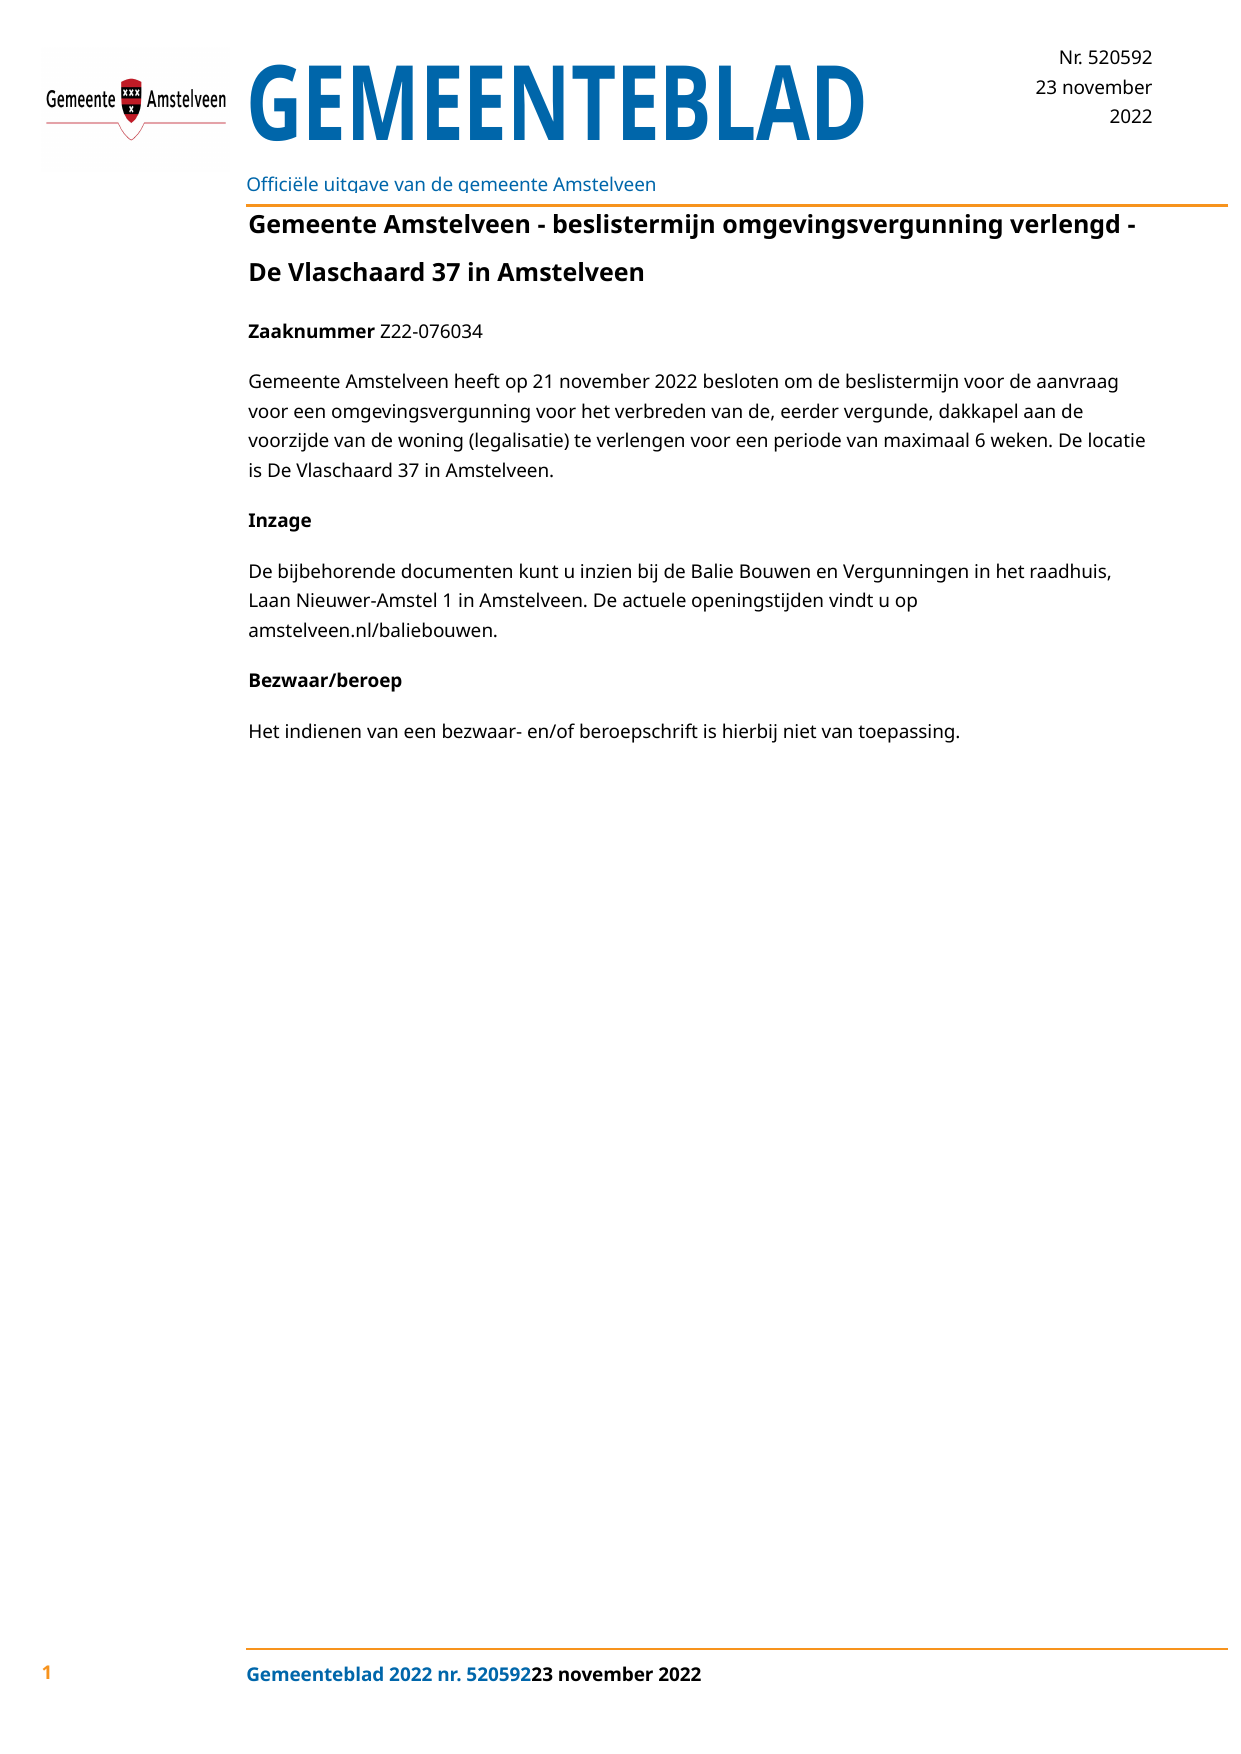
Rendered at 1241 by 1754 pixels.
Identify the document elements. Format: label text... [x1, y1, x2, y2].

text Gemeente Amstelveen heeft op 21 november 2022 besloten om de beslistermijn voor de aanvraag voor een omgevingsvergunning voor het verbreden van de, eerder vergunde, dakkapel aan de voorzijde van de woning (legalisatie) te verlengen voor een periode van maximaal 6 weken. De locatie is De Vlaschaard 37 in Amstelveen. [248, 368, 1152, 483]
text Bezwaar/beroep [248, 667, 1152, 693]
text Gemeente Amstelveen - beslistermijn omgevingsvergunning verlengd - De Vlaschaard 37 in Amstelveen [248, 207, 1152, 288]
text Zaaknummer Z22-076034 [248, 318, 1152, 344]
text Inzage [248, 507, 1152, 533]
picture [41, 47, 231, 172]
text De bijbehorende documenten kunt u inzien bij de Balie Bouwen en Vergunningen in het raadhuis, Laan Nieuwer-Amstel 1 in Amstelveen. De actuele openingstijden vindt u op amstelveen.nl/baliebouwen. [248, 558, 1152, 643]
text Het indienen van een bezwaar- en/of beroepschrift is hierbij niet van toepassing. [248, 718, 1152, 744]
